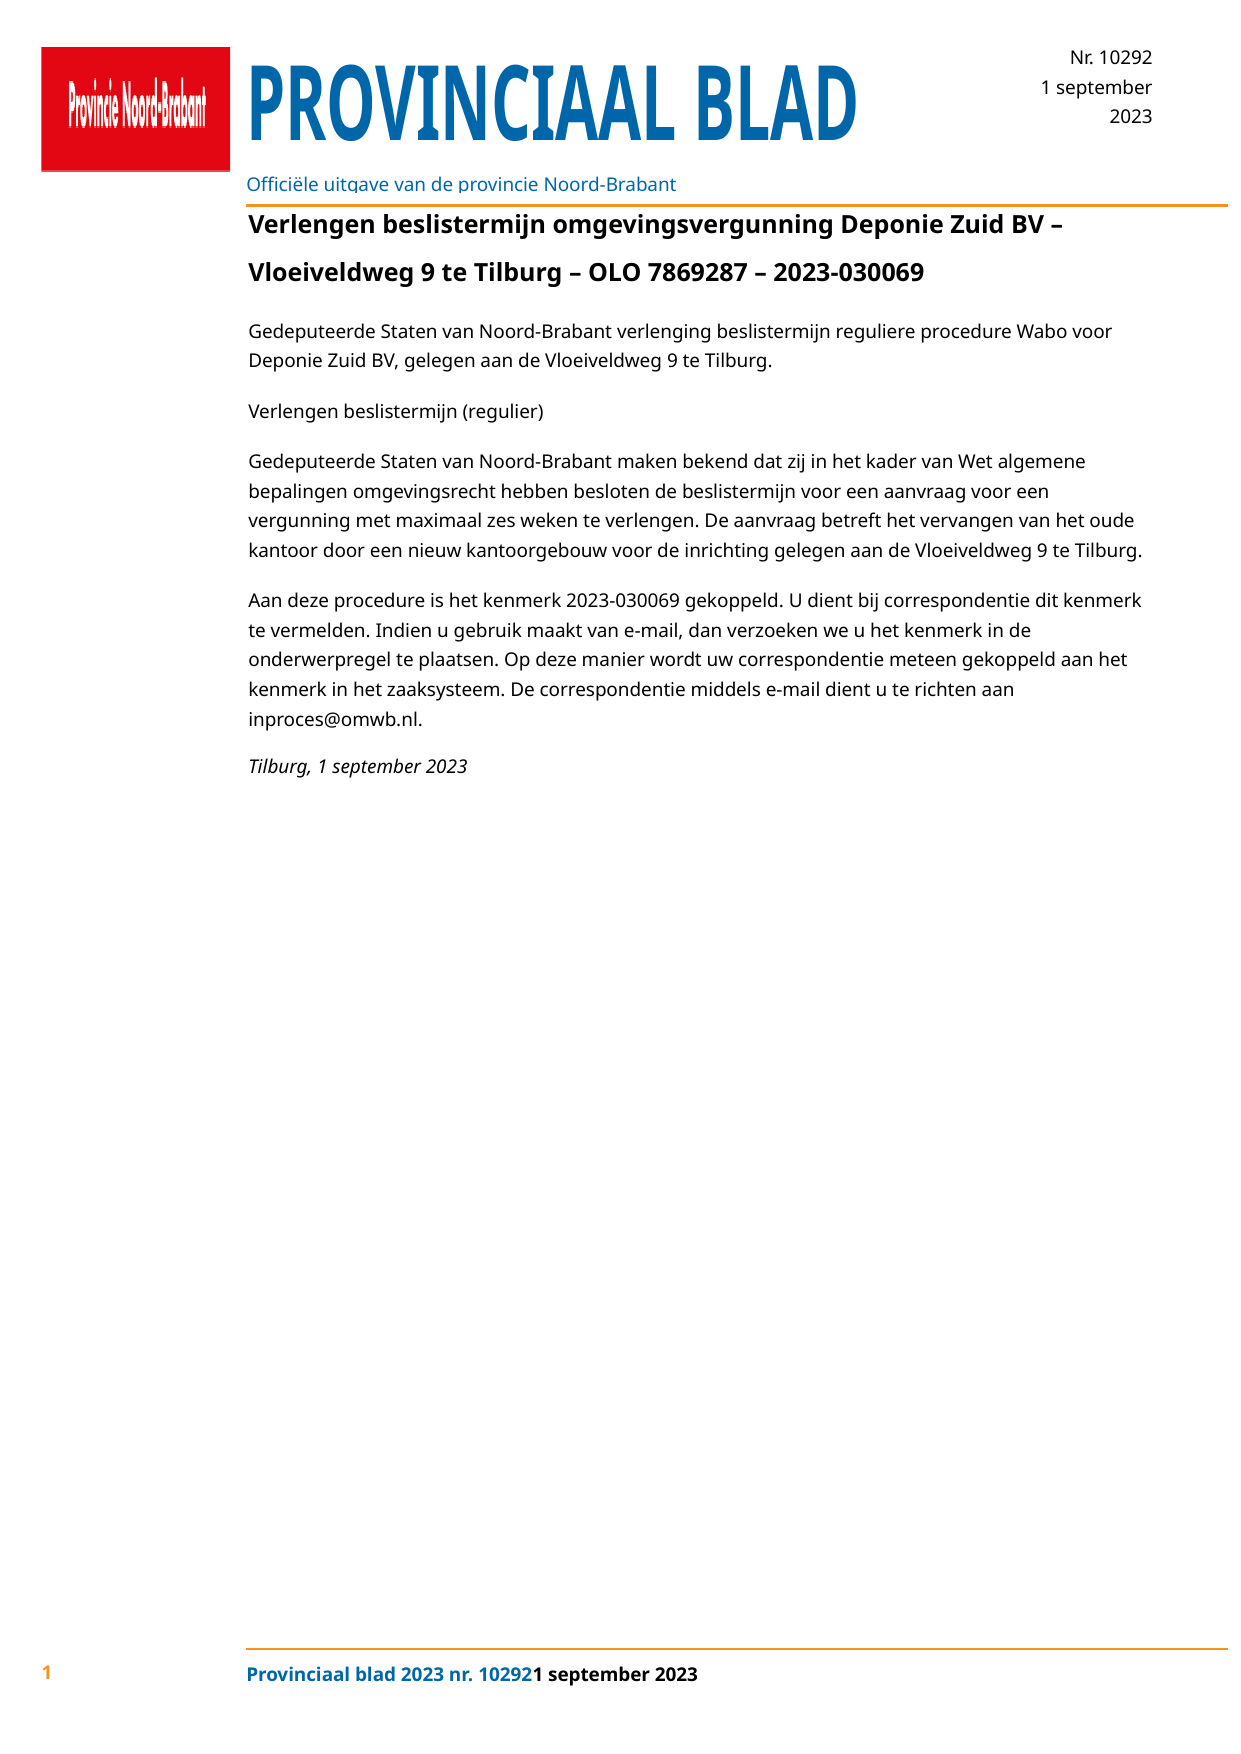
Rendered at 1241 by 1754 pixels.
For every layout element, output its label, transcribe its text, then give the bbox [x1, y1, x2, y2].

text Gedeputeerde Staten van Noord-Brabant maken bekend dat zij in het kader van Wet algemene bepalingen omgevingsrecht hebben besloten de beslistermijn voor een aanvraag voor een vergunning met maximaal zes weken te verlengen. De aanvraag betreft het vervangen van het oude kantoor door een nieuw kantoorgebouw voor de inrichting gelegen aan de Vloeiveldweg 9 te Tilburg. [248, 448, 1152, 563]
picture [41, 47, 231, 172]
text Gedeputeerde Staten van Noord-Brabant verlenging beslistermijn reguliere procedure Wabo voor Deponie Zuid BV, gelegen aan de Vloeiveldweg 9 te Tilburg. [248, 318, 1152, 373]
text Verlengen beslistermijn (regulier) [248, 398, 1152, 424]
text Verlengen beslistermijn omgevingsvergunning Deponie Zuid BV – Vloeiveldweg 9 te Tilburg – OLO 7869287 – 2023-030069 [248, 207, 1152, 288]
text Tilburg, 1 september 2023 [248, 754, 1152, 779]
text Aan deze procedure is het kenmerk 2023-030069 gekoppeld. U dient bij correspondentie dit kenmerk te vermelden. Indien u gebruik maakt van e-mail, dan verzoeken we u het kenmerk in de onderwerpregel te plaatsen. Op deze manier wordt uw correspondentie meteen gekoppeld aan het kenmerk in het zaaksysteem. De correspondentie middels e-mail dient u te richten aan inproces@omwb.nl. [248, 587, 1152, 732]
